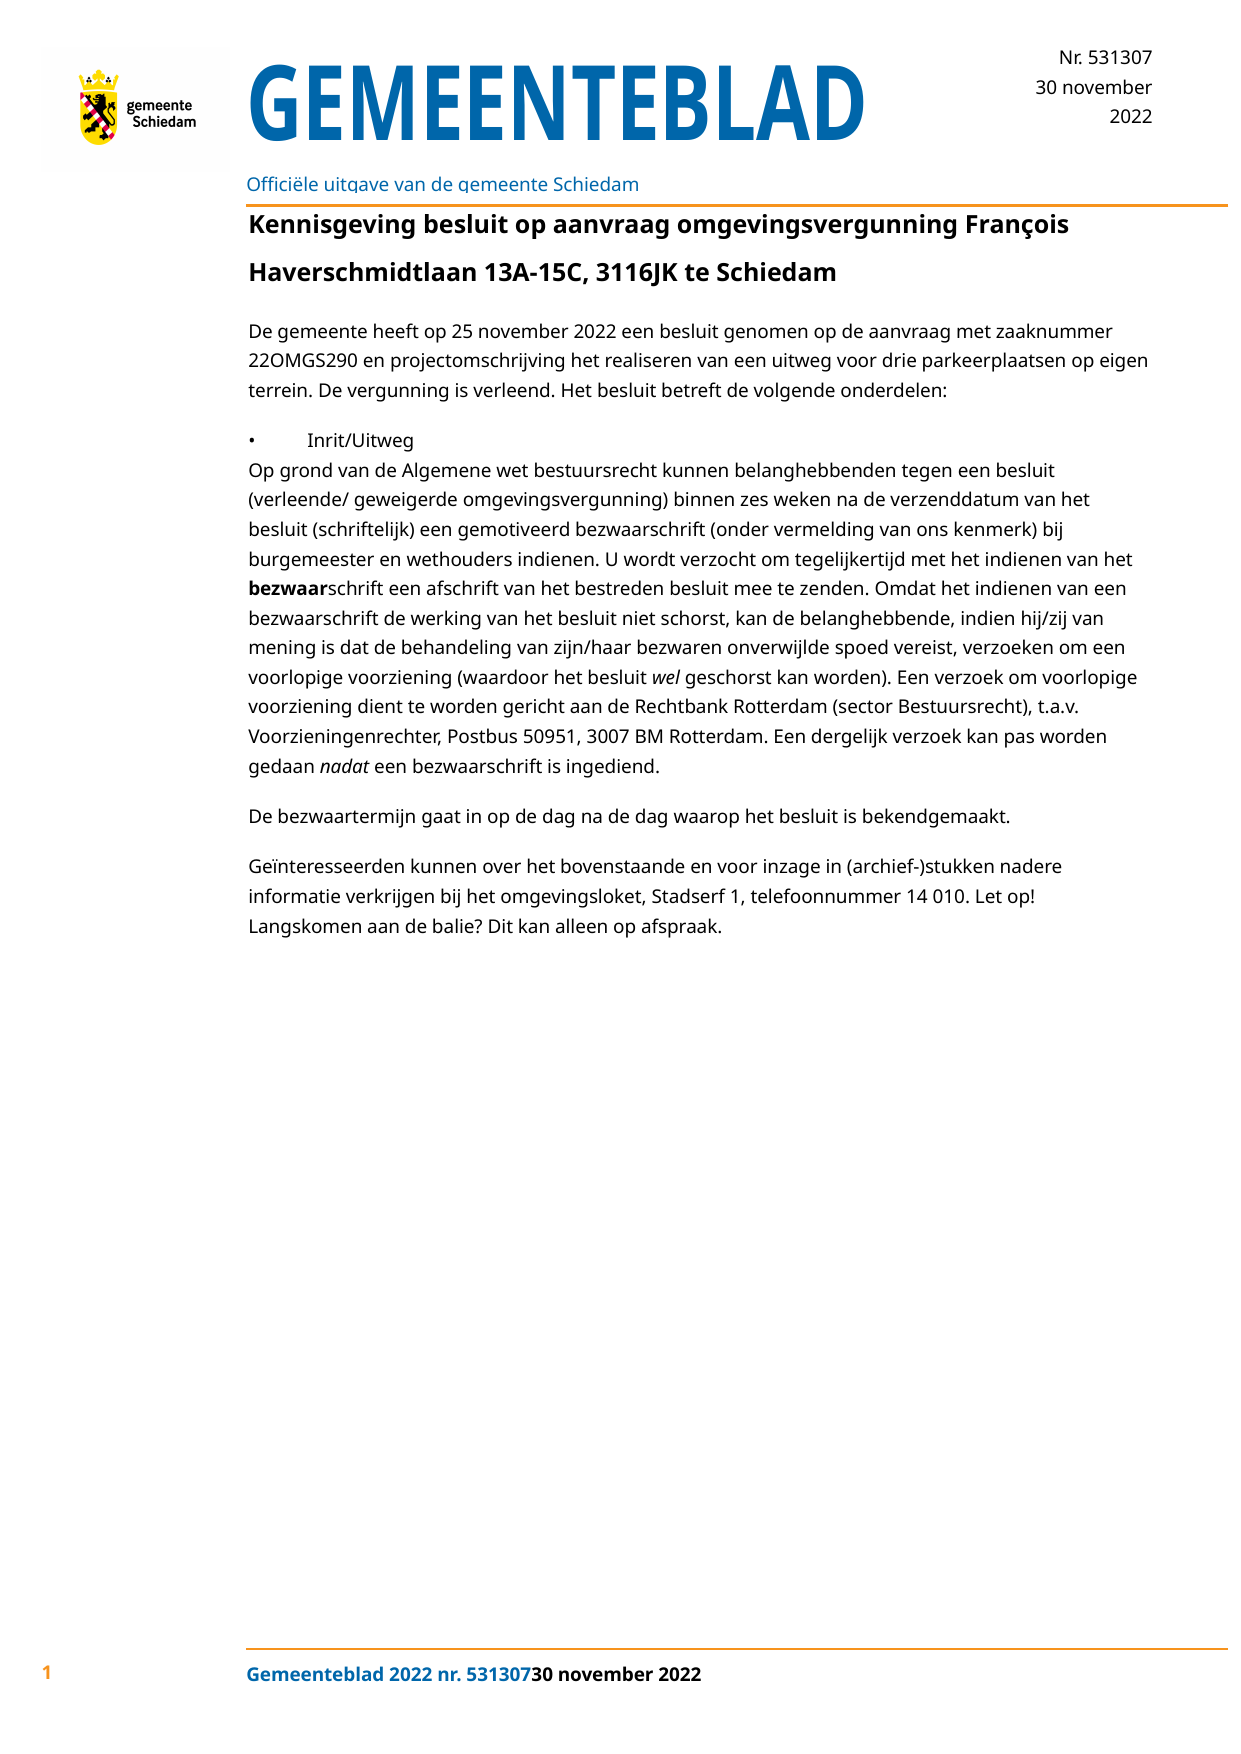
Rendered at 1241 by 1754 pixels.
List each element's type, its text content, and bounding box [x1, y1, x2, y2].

text De gemeente heeft op 25 november 2022 een besluit genomen op de aanvraag met zaaknummer 22OMGS290 en projectomschrijving het realiseren van een uitweg voor drie parkeerplaatsen op eigen terrein. De vergunning is verleend. Het besluit betreft de volgende onderdelen: [248, 318, 1152, 403]
list Inrit/Uitweg [248, 427, 1152, 453]
text Kennisgeving besluit op aanvraag omgevingsvergunning François Haverschmidtlaan 13A-15C, 3116JK te Schiedam [248, 207, 1152, 288]
picture [41, 47, 231, 172]
text Op grond van de Algemene wet bestuursrecht kunnen belanghebbenden tegen een besluit (verleende/ geweigerde omgevingsvergunning) binnen zes weken na de verzenddatum van het besluit (schriftelijk) een gemotiveerd bezwaarschrift (onder vermelding van ons kenmerk) bij burgemeester en wethouders indienen. U wordt verzocht om tegelijkertijd met het indienen van het bezwaarschrift een afschrift van het bestreden besluit mee te zenden. Omdat het indienen van een bezwaarschrift de werking van het besluit niet schorst, kan de belanghebbende, indien hij/zij van mening is dat de behandeling van zijn/haar bezwaren onverwijlde spoed vereist, verzoeken om een voorlopige voorziening (waardoor het besluit wel geschorst kan worden). Een verzoek om voorlopige voorziening dient te worden gericht aan de Rechtbank Rotterdam (sector Bestuursrecht), t.a.v. Voorzieningenrechter, Postbus 50951, 3007 BM Rotterdam. Een dergelijk verzoek kan pas worden gedaan nadat een bezwaarschrift is ingediend. [248, 457, 1152, 779]
text De bezwaartermijn gaat in op de dag na de dag waarop het besluit is bekendgemaakt. [248, 803, 1152, 829]
text Geïnteresseerden kunnen over het bovenstaande en voor inzage in (archief-)stukken nadere informatie verkrijgen bij het omgevingsloket, Stadserf 1, telefoonnummer 14 010. Let op! Langskomen aan de balie? Dit kan alleen op afspraak. [248, 854, 1152, 939]
